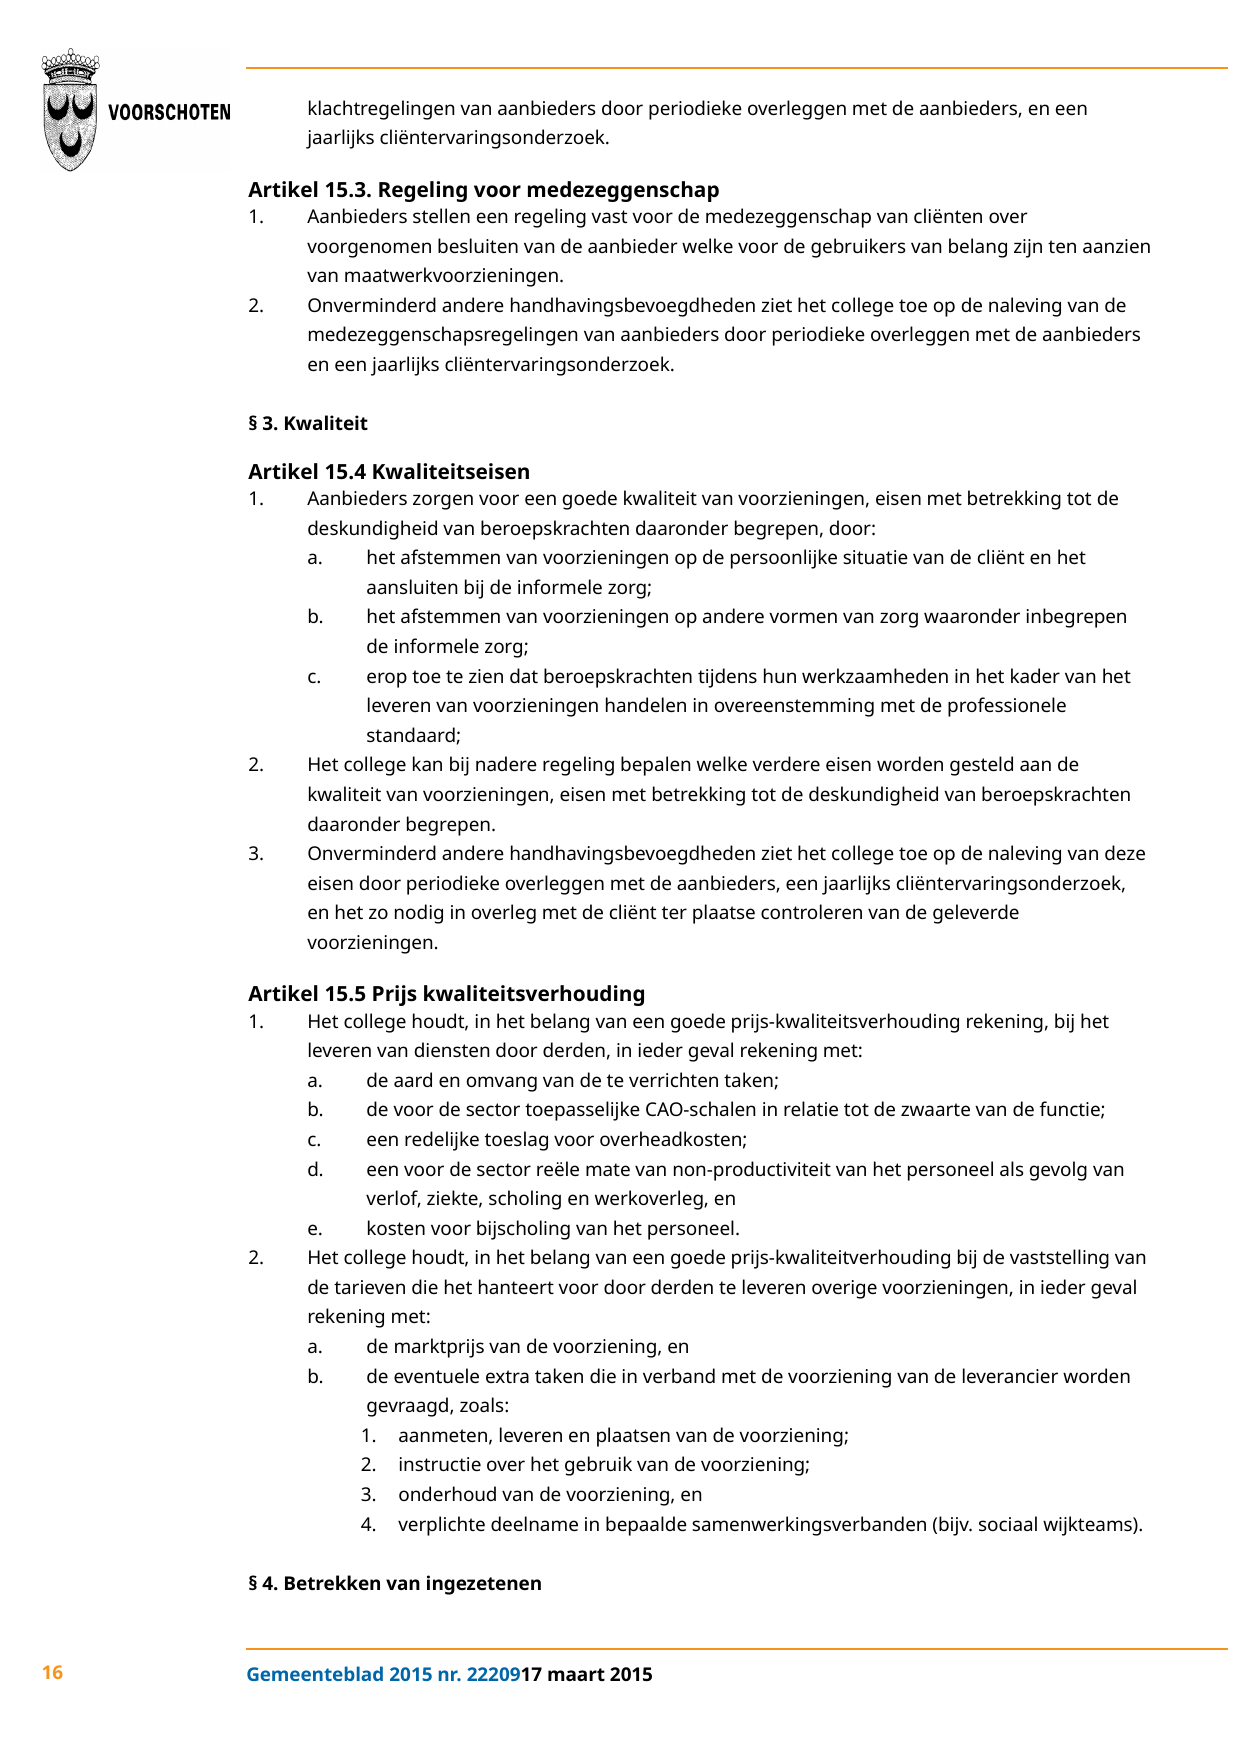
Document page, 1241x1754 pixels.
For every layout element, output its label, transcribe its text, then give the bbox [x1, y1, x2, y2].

list Het college houdt, in het belang van een goede prijs-kwaliteitsverhouding rekening, bij het leveren van diensten door derden, in ieder geval rekening met: [248, 1008, 1152, 1063]
list kosten voor bijscholing van het personeel. [307, 1215, 1152, 1241]
list aanmeten, leveren en plaatsen van de voorziening; [361, 1422, 1152, 1448]
text Artikel 15.5 Prijs kwaliteitsverhouding [248, 979, 1152, 1008]
list Het college kan bij nadere regeling bepalen welke verdere eisen worden gesteld aan de kwaliteit van voorzieningen, eisen met betrekking tot de deskundigheid van beroepskrachten daaronder begrepen. [248, 752, 1152, 836]
list erop toe te zien dat beroepskrachten tijdens hun werkzaamheden in het kader van het leveren van voorzieningen handelen in overeenstemming met de professionele standaard; [307, 663, 1152, 748]
list Aanbieders zorgen voor een goede kwaliteit van voorzieningen, eisen met betrekking tot de deskundigheid van beroepskrachten daaronder begrepen, door: [248, 485, 1152, 541]
picture [41, 47, 231, 172]
list onderhoud van de voorziening, en [361, 1481, 1152, 1507]
list het afstemmen van voorzieningen op de persoonlijke situatie van de cliënt en het aansluiten bij de informele zorg; [307, 544, 1152, 600]
list de aard en omvang van de te verrichten taken; [307, 1067, 1152, 1093]
list een redelijke toeslag voor overheadkosten; [307, 1126, 1152, 1152]
text Artikel 15.3. Regeling voor medezeggenschap [248, 175, 1152, 203]
list verplichte deelname in bepaalde samenwerkingsverbanden (bijv. sociaal wijkteams). [361, 1511, 1152, 1537]
list Aanbieders stellen een regeling vast voor de medezeggenschap van cliënten over voorgenomen besluiten van de aanbieder welke voor de gebruikers van belang zijn ten aanzien van maatwerkvoorzieningen. [248, 203, 1152, 288]
list het afstemmen van voorzieningen op andere vormen van zorg waaronder inbegrepen de informele zorg; [307, 604, 1152, 659]
list Onverminderd andere handhavingsbevoegdheden ziet het college toe op de naleving van deze eisen door periodieke overleggen met de aanbieders, een jaarlijks cliëntervaringsonderzoek, en het zo nodig in overleg met de cliënt ter plaatse controleren van de geleverde voorzieningen. [248, 840, 1152, 955]
list de voor de sector toepasselijke CAO-schalen in relatie tot de zwaarte van de functie; [307, 1097, 1152, 1122]
text § 3. Kwaliteit [248, 410, 1152, 436]
text Artikel 15.4 Kwaliteitseisen [248, 457, 1152, 485]
list klachtregelingen van aanbieders door periodieke overleggen met de aanbieders, en een jaarlijks cliëntervaringsonderzoek. [248, 95, 1152, 150]
list instructie over het gebruik van de voorziening; [361, 1452, 1152, 1477]
list de marktprijs van de voorziening, en [307, 1333, 1152, 1359]
list Het college houdt, in het belang van een goede prijs-kwaliteitverhouding bij de vaststelling van de tarieven die het hanteert voor door derden te leveren overige voorzieningen, in ieder geval rekening met: [248, 1244, 1152, 1329]
list een voor de sector reële mate van non-productiviteit van het personeel als gevolg van verlof, ziekte, scholing en werkoverleg, en [307, 1156, 1152, 1211]
text § 4. Betrekken van ingezetenen [248, 1570, 1152, 1596]
list Onverminderd andere handhavingsbevoegdheden ziet het college toe op de naleving van de medezeggenschapsregelingen van aanbieders door periodieke overleggen met de aanbieders en een jaarlijks cliëntervaringsonderzoek. [248, 292, 1152, 377]
list de eventuele extra taken die in verband met de voorziening van de leverancier worden gevraagd, zoals: [307, 1363, 1152, 1418]
